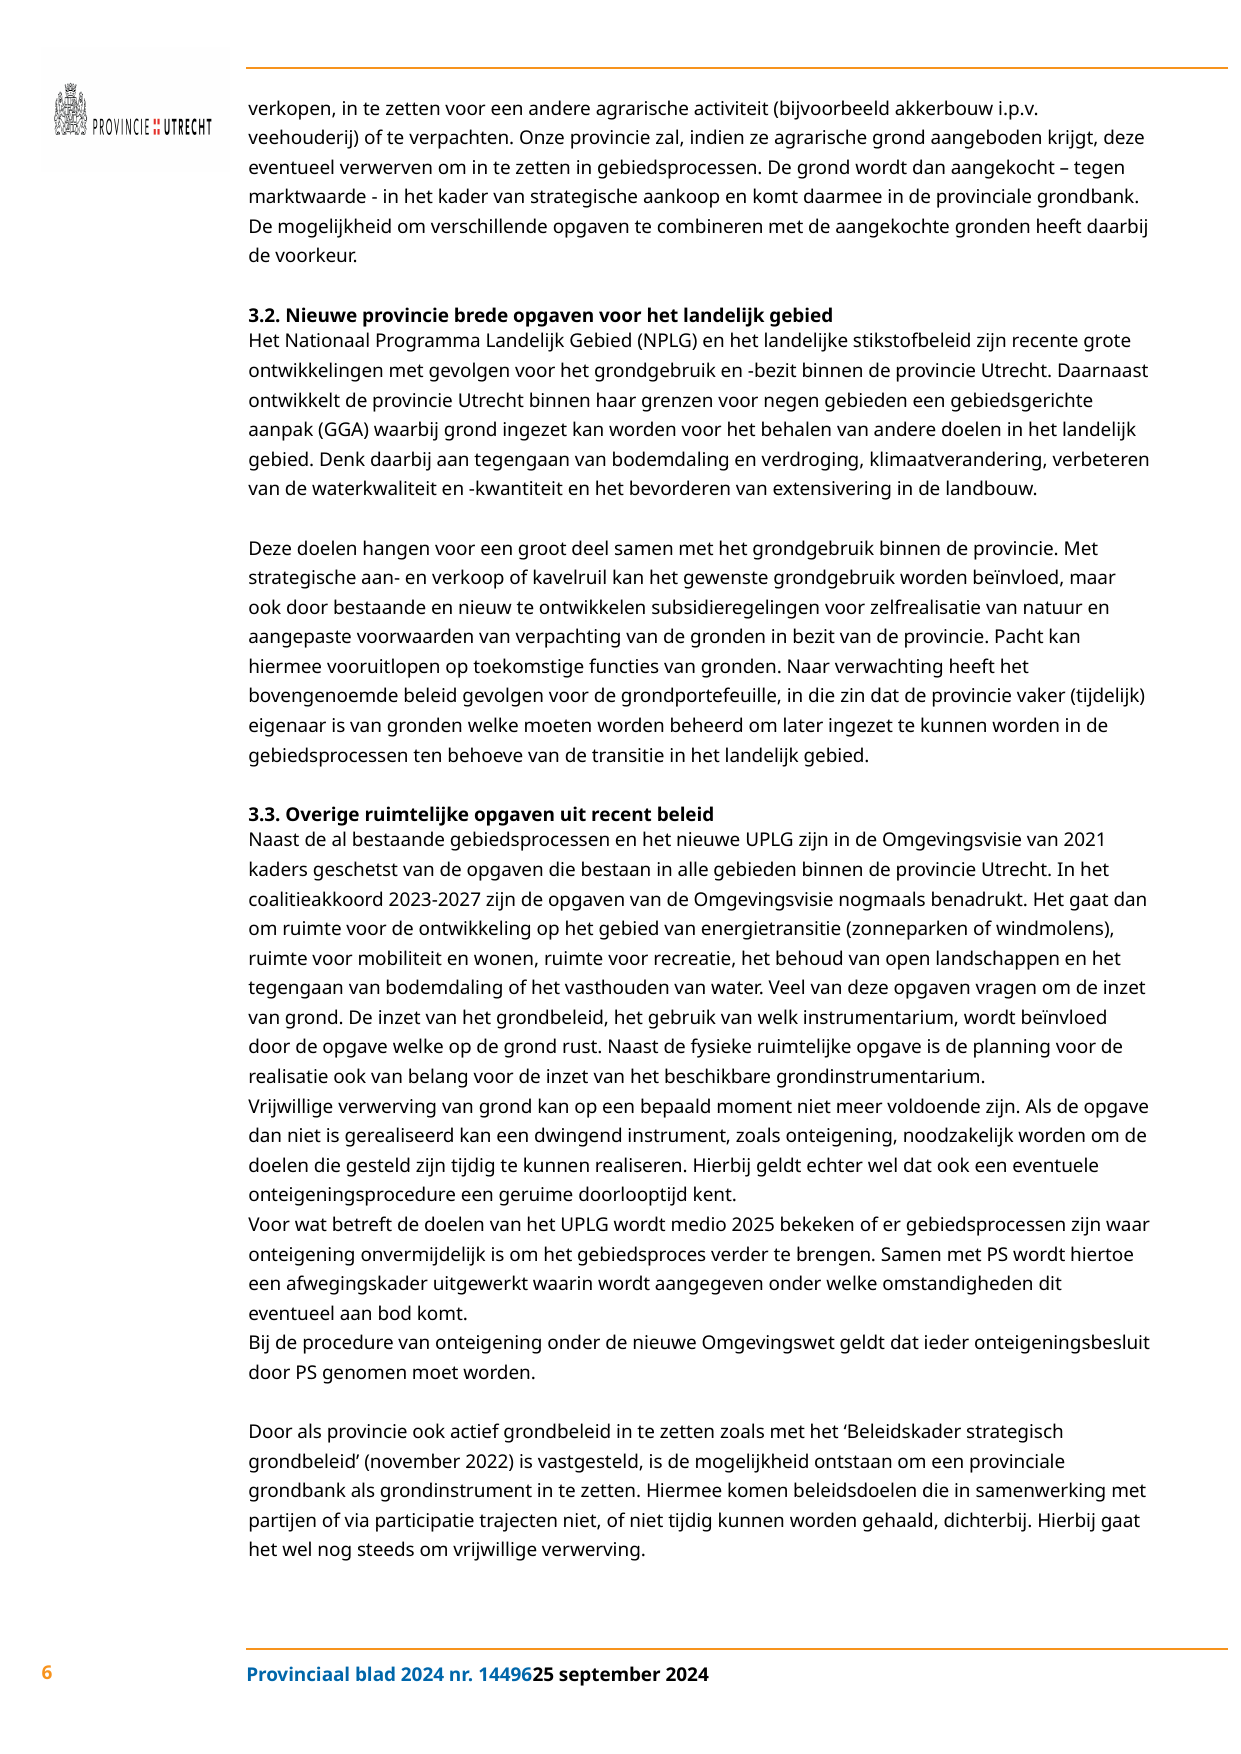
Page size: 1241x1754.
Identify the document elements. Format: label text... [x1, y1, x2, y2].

text Deze doelen hangen voor een groot deel samen met het grondgebruik binnen de provincie. Met strategische aan- en verkoop of kavelruil kan het gewenste grondgebruik worden beïnvloed, maar ook door bestaande en nieuw te ontwikkelen subsidieregelingen voor zelfrealisatie van natuur en aangepaste voorwaarden van verpachting van de gronden in bezit van de provincie. Pacht kan hiermee vooruitlopen op toekomstige functies van gronden. Naar verwachting heeft het bovengenoemde beleid gevolgen voor de grondportefeuille, in die zin dat de provincie vaker (tijdelijk) eigenaar is van gronden welke moeten worden beheerd om later ingezet te kunnen worden in de gebiedsprocessen ten behoeve van de transitie in het landelijk gebied. [248, 535, 1152, 767]
text verkopen, in te zetten voor een andere agrarische activiteit (bijvoorbeeld akkerbouw i.p.v. veehouderij) of te verpachten. Onze provincie zal, indien ze agrarische grond aangeboden krijgt, deze eventueel verwerven om in te zetten in gebiedsprocessen. De grond wordt dan aangekocht – tegen marktwaarde - in het kader van strategische aankoop en komt daarmee in de provinciale grondbank. De mogelijkheid om verschillende opgaven te combineren met de aangekochte gronden heeft daarbij de voorkeur. [248, 95, 1152, 268]
text Naast de al bestaande gebiedsprocessen en het nieuwe UPLG zijn in de Omgevingsvisie van 2021 kaders geschetst van de opgaven die bestaan in alle gebieden binnen de provincie Utrecht. In het coalitieakkoord 2023-2027 zijn de opgaven van de Omgevingsvisie nogmaals benadrukt. Het gaat dan om ruimte voor de ontwikkeling op het gebied van energietransitie (zonneparken of windmolens), ruimte voor mobiliteit en wonen, ruimte voor recreatie, het behoud van open landschappen en het tegengaan van bodemdaling of het vasthouden van water. Veel van deze opgaven vragen om de inzet van grond. De inzet van het grondbeleid, het gebruik van welk instrumentarium, wordt beïnvloed door de opgave welke op de grond rust. Naast de fysieke ruimtelijke opgave is de planning voor de realisatie ook van belang voor de inzet van het beschikbare grondinstrumentarium. [248, 827, 1152, 1089]
text 3.2. Nieuwe provincie brede opgaven voor het landelijk gebied [248, 302, 1152, 328]
text Bij de procedure van onteigening onder de nieuwe Omgevingswet geldt dat ieder onteigeningsbesluit door PS genomen moet worden. [248, 1329, 1152, 1385]
picture [41, 47, 231, 172]
text Voor wat betreft de doelen van het UPLG wordt medio 2025 bekeken of er gebiedsprocessen zijn waar onteigening onvermijdelijk is om het gebiedsproces verder te brengen. Samen met PS wordt hiertoe een afwegingskader uitgewerkt waarin wordt aangegeven onder welke omstandigheden dit eventueel aan bod komt. [248, 1211, 1152, 1326]
text Het Nationaal Programma Landelijk Gebied (NPLG) en het landelijke stikstofbeleid zijn recente grote ontwikkelingen met gevolgen voor het grondgebruik en -bezit binnen de provincie Utrecht. Daarnaast ontwikkelt de provincie Utrecht binnen haar grenzen voor negen gebieden een gebiedsgerichte aanpak (GGA) waarbij grond ingezet kan worden voor het behalen van andere doelen in het landelijk gebied. Denk daarbij aan tegengaan van bodemdaling en verdroging, klimaatverandering, verbeteren van de waterkwaliteit en -kwantiteit en het bevorderen van extensivering in de landbouw. [248, 328, 1152, 501]
text Vrijwillige verwerving van grond kan op een bepaald moment niet meer voldoende zijn. Als de opgave dan niet is gerealiseerd kan een dwingend instrument, zoals onteigening, noodzakelijk worden om de doelen die gesteld zijn tijdig te kunnen realiseren. Hierbij geldt echter wel dat ook een eventuele onteigeningsprocedure een geruime doorlooptijd kent. [248, 1093, 1152, 1207]
text Door als provincie ook actief grondbeleid in te zetten zoals met het ‘Beleidskader strategisch grondbeleid’ (november 2022) is vastgesteld, is de mogelijkheid ontstaan om een provinciale grondbank als grondinstrument in te zetten. Hiermee komen beleidsdoelen die in samenwerking met partijen of via participatie trajecten niet, of niet tijdig kunnen worden gehaald, dichterbij. Hierbij gaat het wel nog steeds om vrijwillige verwerving. [248, 1418, 1152, 1562]
text 3.3. Overige ruimtelijke opgaven uit recent beleid [248, 801, 1152, 827]
